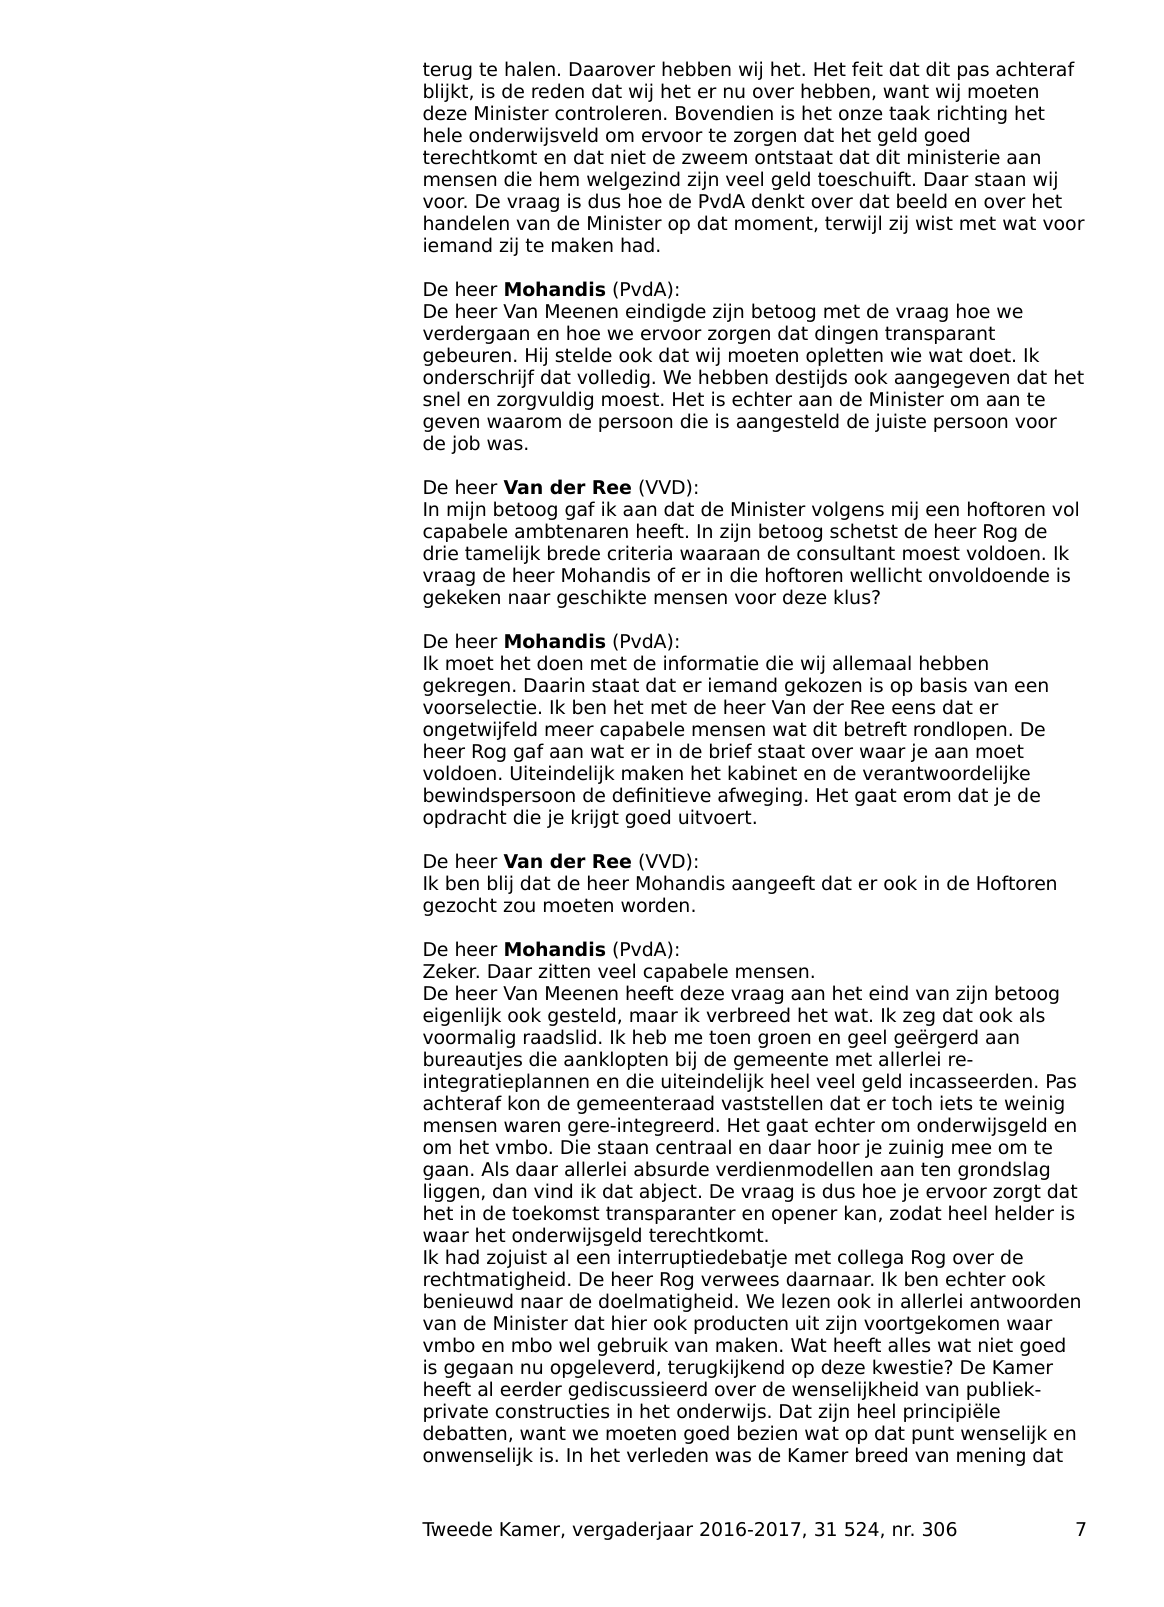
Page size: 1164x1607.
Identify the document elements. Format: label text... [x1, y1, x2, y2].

text De heer Mohandis (PvdA): [422, 939, 1087, 961]
text In mijn betoog gaf ik aan dat de Minister volgens mij een hoftoren vol capabele ambtenaren heeft. In zijn betoog schetst de heer Rog de drie tamelijk brede criteria waaraan de consultant moest voldoen. Ik vraag de heer Mohandis of er in die hoftoren wellicht onvoldoende is gekeken naar geschikte mensen voor deze klus? [422, 499, 1087, 609]
text Zeker. Daar zitten veel capabele mensen. [422, 961, 1087, 983]
text Ik had zojuist al een interruptiedebatje met collega Rog over de rechtmatigheid. De heer Rog verwees daarnaar. Ik ben echter ook benieuwd naar de doelmatigheid. We lezen ook in allerlei antwoorden van de Minister dat hier ook producten uit zijn voortgekomen waar vmbo en mbo wel gebruik van maken. Wat heeft alles wat niet goed is gegaan nu opgeleverd, terugkijkend op deze kwestie? De Kamer heeft al eerder gediscussieerd over de wenselijkheid van publiek-private constructies in het onderwijs. Dat zijn heel principiële debatten, want we moeten goed bezien wat op dat punt wenselijk en onwenselijk is. In het verleden was de Kamer breed van mening dat [422, 1247, 1087, 1467]
text De heer Van Meenen eindigde zijn betoog met de vraag hoe we verdergaan en hoe we ervoor zorgen dat dingen transparant gebeuren. Hij stelde ook dat wij moeten opletten wie wat doet. Ik onderschrijf dat volledig. We hebben destijds ook aangegeven dat het snel en zorgvuldig moest. Het is echter aan de Minister om aan te geven waarom de persoon die is aangesteld de juiste persoon voor de job was. [422, 301, 1087, 455]
text Ik ben blij dat de heer Mohandis aangeeft dat er ook in de Hoftoren gezocht zou moeten worden. [422, 873, 1087, 917]
text De heer Van der Ree (VVD): [422, 477, 1087, 499]
text terug te halen. Daarover hebben wij het. Het feit dat dit pas achteraf blijkt, is de reden dat wij het er nu over hebben, want wij moeten deze Minister controleren. Bovendien is het onze taak richting het hele onderwijsveld om ervoor te zorgen dat het geld goed terechtkomt en dat niet de zweem ontstaat dat dit ministerie aan mensen die hem welgezind zijn veel geld toeschuift. Daar staan wij voor. De vraag is dus hoe de PvdA denkt over dat beeld en over het handelen van de Minister op dat moment, terwijl zij wist met wat voor iemand zij te maken had. [422, 59, 1087, 257]
text De heer Van Meenen heeft deze vraag aan het eind van zijn betoog eigenlijk ook gesteld, maar ik verbreed het wat. Ik zeg dat ook als voormalig raadslid. Ik heb me toen groen en geel geërgerd aan bureautjes die aanklopten bij de gemeente met allerlei re-integratieplannen en die uiteindelijk heel veel geld incasseerden. Pas achteraf kon de gemeenteraad vaststellen dat er toch iets te weinig mensen waren gere-integreerd. Het gaat echter om onderwijsgeld en om het vmbo. Die staan centraal en daar hoor je zuinig mee om te gaan. Als daar allerlei absurde verdienmodellen aan ten grondslag liggen, dan vind ik dat abject. De vraag is dus hoe je ervoor zorgt dat het in de toekomst transparanter en opener kan, zodat heel helder is waar het onderwijsgeld terechtkomt. [422, 983, 1087, 1247]
text De heer Van der Ree (VVD): [422, 851, 1087, 873]
text Ik moet het doen met de informatie die wij allemaal hebben gekregen. Daarin staat dat er iemand gekozen is op basis van een voorselectie. Ik ben het met de heer Van der Ree eens dat er ongetwijfeld meer capabele mensen wat dit betreft rondlopen. De heer Rog gaf aan wat er in de brief staat over waar je aan moet voldoen. Uiteindelijk maken het kabinet en de verantwoordelijke bewindspersoon de definitieve afweging. Het gaat erom dat je de opdracht die je krijgt goed uitvoert. [422, 653, 1087, 829]
text De heer Mohandis (PvdA): [422, 631, 1087, 653]
text De heer Mohandis (PvdA): [422, 279, 1087, 301]
